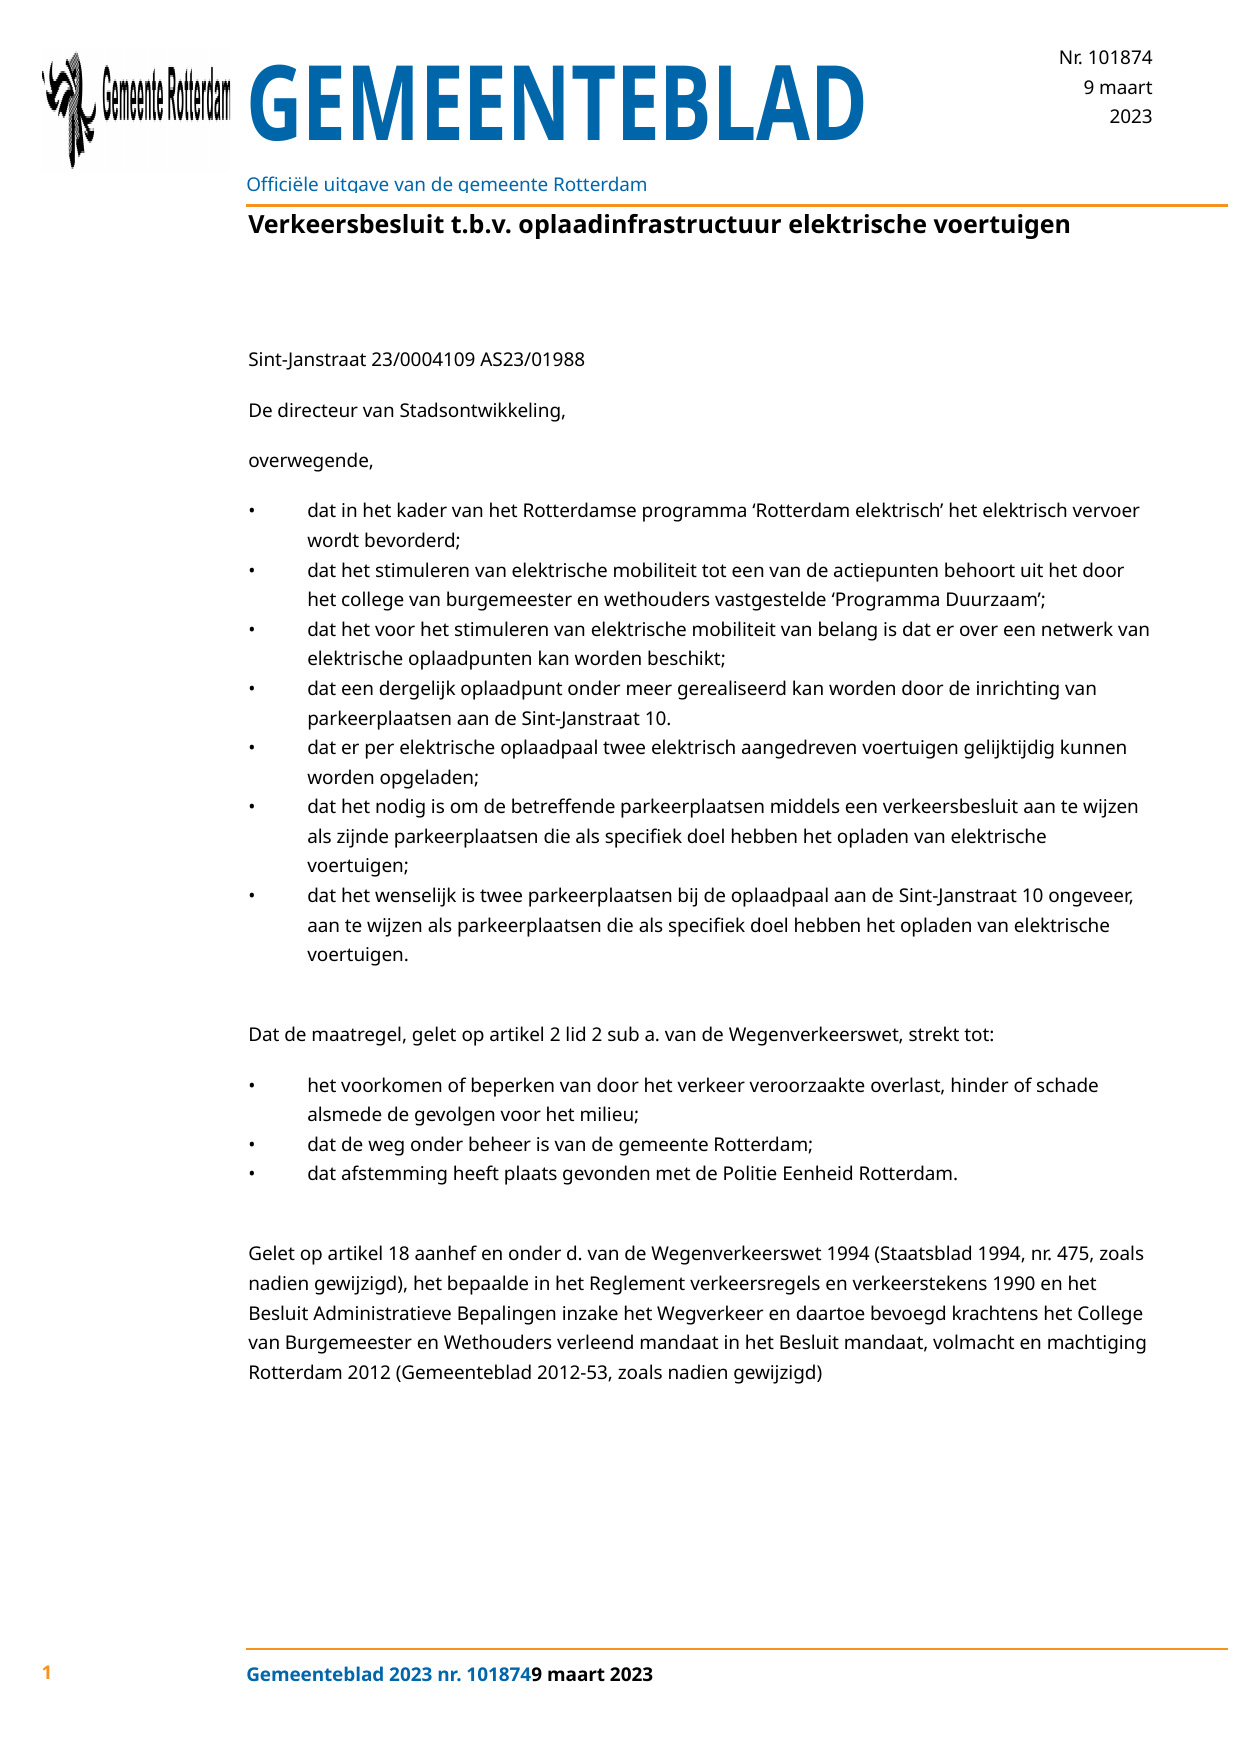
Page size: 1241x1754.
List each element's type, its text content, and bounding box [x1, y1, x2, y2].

text Verkeersbesluit t.b.v. oplaadinfrastructuur elektrische voertuigen [248, 207, 1152, 241]
text overwegende, [248, 447, 1152, 473]
list dat het wenselijk is twee parkeerplaatsen bij de oplaadpaal aan de Sint-Janstraat 10 ongeveer, aan te wijzen als parkeerplaatsen die als specifiek doel hebben het opladen van elektrische voertuigen. [248, 882, 1152, 967]
text De directeur van Stadsontwikkeling, [248, 397, 1152, 423]
list dat het voor het stimuleren van elektrische mobiliteit van belang is dat er over een netwerk van elektrische oplaadpunten kan worden beschikt; [248, 616, 1152, 671]
list het voorkomen of beperken van door het verkeer veroorzaakte overlast, hinder of schade alsmede de gevolgen voor het milieu; [248, 1072, 1152, 1127]
text Sint-Janstraat 23/0004109 AS23/01988 [248, 346, 1152, 372]
text Gelet op artikel 18 aanhef en onder d. van de Wegenverkeerswet 1994 (Staatsblad 1994, nr. 475, zoals nadien gewijzigd), het bepaalde in het Reglement verkeersregels en verkeerstekens 1990 en het Besluit Administratieve Bepalingen inzake het Wegverkeer en daartoe bevoegd krachtens het College van Burgemeester en Wethouders verleend mandaat in het Besluit mandaat, volmacht en machtiging Rotterdam 2012 (Gemeenteblad 2012-53, zoals nadien gewijzigd) [248, 1241, 1152, 1385]
text Dat de maatregel, gelet op artikel 2 lid 2 sub a. van de Wegenverkeerswet, strekt tot: [248, 1021, 1152, 1047]
list dat in het kader van het Rotterdamse programma ‘Rotterdam elektrisch’ het elektrisch vervoer wordt bevorderd; [248, 498, 1152, 553]
picture [41, 47, 231, 172]
list dat het stimuleren van elektrische mobiliteit tot een van de actiepunten behoort uit het door het college van burgemeester en wethouders vastgestelde ‘Programma Duurzaam’; [248, 557, 1152, 612]
list dat het nodig is om de betreffende parkeerplaatsen middels een verkeersbesluit aan te wijzen als zijnde parkeerplaatsen die als specifiek doel hebben het opladen van elektrische voertuigen; [248, 793, 1152, 878]
list dat afstemming heeft plaats gevonden met de Politie Eenheid Rotterdam. [248, 1161, 1152, 1186]
list dat er per elektrische oplaadpaal twee elektrisch aangedreven voertuigen gelijktijdig kunnen worden opgeladen; [248, 734, 1152, 790]
list dat een dergelijk oplaadpunt onder meer gerealiseerd kan worden door de inrichting van parkeerplaatsen aan de Sint-Janstraat 10. [248, 675, 1152, 731]
list dat de weg onder beheer is van de gemeente Rotterdam; [248, 1131, 1152, 1157]
